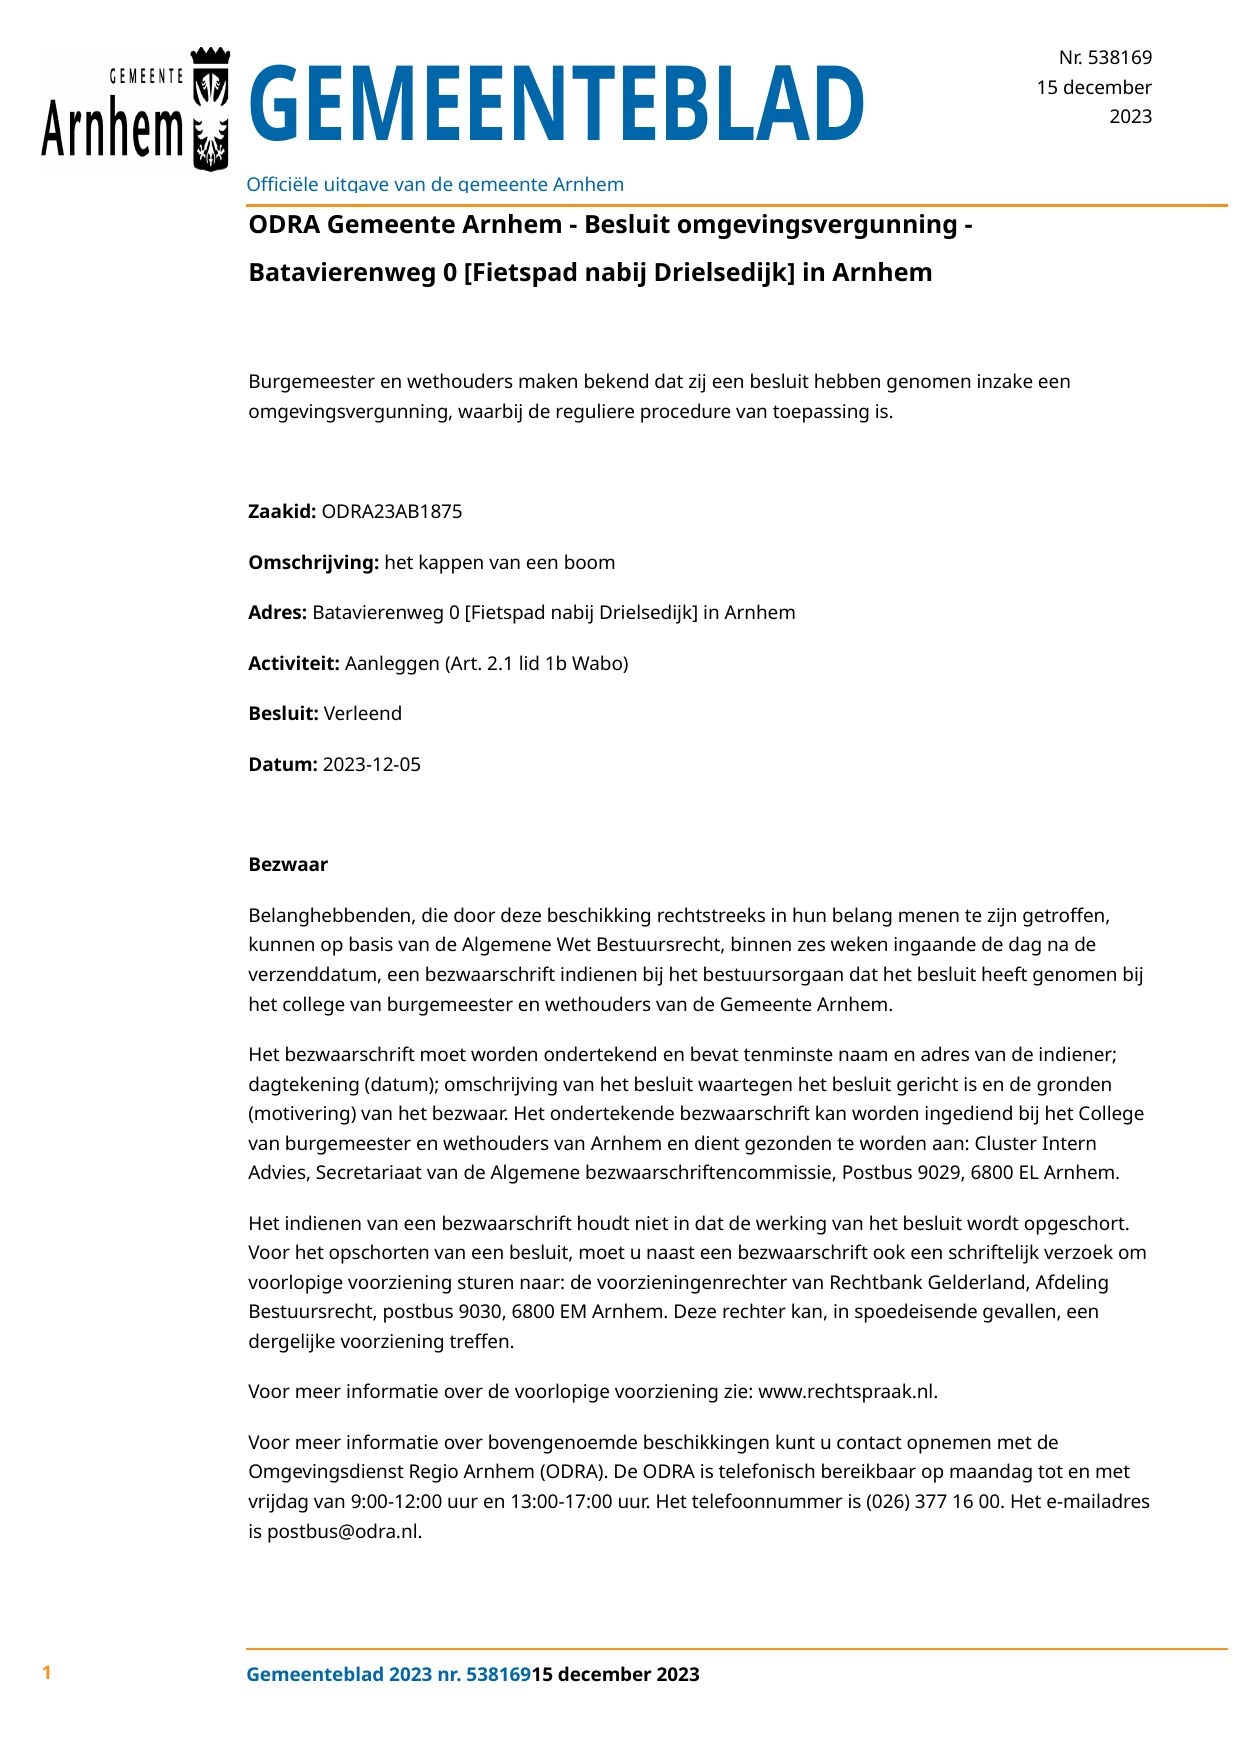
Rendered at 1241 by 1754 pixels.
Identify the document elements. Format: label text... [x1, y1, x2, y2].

picture [41, 47, 231, 172]
text Belanghebbenden, die door deze beschikking rechtstreeks in hun belang menen te zijn getroffen, kunnen op basis van de Algemene Wet Bestuursrecht, binnen zes weken ingaande de dag na de verzenddatum, een bezwaarschrift indienen bij het bestuursorgaan dat het besluit heeft genomen bij het college van burgemeester en wethouders van de Gemeente Arnhem. [248, 902, 1152, 1017]
text Burgemeester en wethouders maken bekend dat zij een besluit hebben genomen inzake een omgevingsvergunning, waarbij de reguliere procedure van toepassing is. [248, 368, 1152, 424]
text Besluit: Verleend [248, 700, 1152, 726]
text Voor meer informatie over bovengenoemde beschikkingen kunt u contact opnemen met de Omgevingsdienst Regio Arnhem (ODRA). De ODRA is telefonisch bereikbaar op maandag tot en met vrijdag van 9:00-12:00 uur en 13:00-17:00 uur. Het telefoonnummer is (026) 377 16 00. Het e-mailadres is postbus@odra.nl. [248, 1429, 1152, 1544]
text Het bezwaarschrift moet worden ondertekend en bevat tenminste naam en adres van de indiener; dagtekening (datum); omschrijving van het besluit waartegen het besluit gericht is en de gronden (motivering) van het bezwaar. Het ondertekende bezwaarschrift kan worden ingediend bij het College van burgemeester en wethouders van Arnhem en dient gezonden te worden aan: Cluster Intern Advies, Secretariaat van de Algemene bezwaarschriftencommissie, Postbus 9029, 6800 EL Arnhem. [248, 1041, 1152, 1185]
text Omschrijving: het kappen van een boom [248, 549, 1152, 575]
text Activiteit: Aanleggen (Art. 2.1 lid 1b Wabo) [248, 650, 1152, 676]
text Voor meer informatie over de voorlopige voorziening zie: www.rechtspraak.nl. [248, 1379, 1152, 1404]
text Adres: Batavierenweg 0 [Fietspad nabij Drielsedijk] in Arnhem [248, 599, 1152, 625]
text Het indienen van een bezwaarschrift houdt niet in dat de werking van het besluit wordt opgeschort. Voor het opschorten van een besluit, moet u naast een bezwaarschrift ook een schriftelijk verzoek om voorlopige voorziening sturen naar: de voorzieningenrechter van Rechtbank Gelderland, Afdeling Bestuursrecht, postbus 9030, 6800 EM Arnhem. Deze rechter kan, in spoedeisende gevallen, een dergelijke voorziening treffen. [248, 1210, 1152, 1354]
text Zaakid: ODRA23AB1875 [248, 499, 1152, 524]
text ODRA Gemeente Arnhem - Besluit omgevingsvergunning - Batavierenweg 0 [Fietspad nabij Drielsedijk] in Arnhem [248, 207, 1152, 288]
text Bezwaar [248, 852, 1152, 877]
text Datum: 2023-12-05 [248, 751, 1152, 777]
